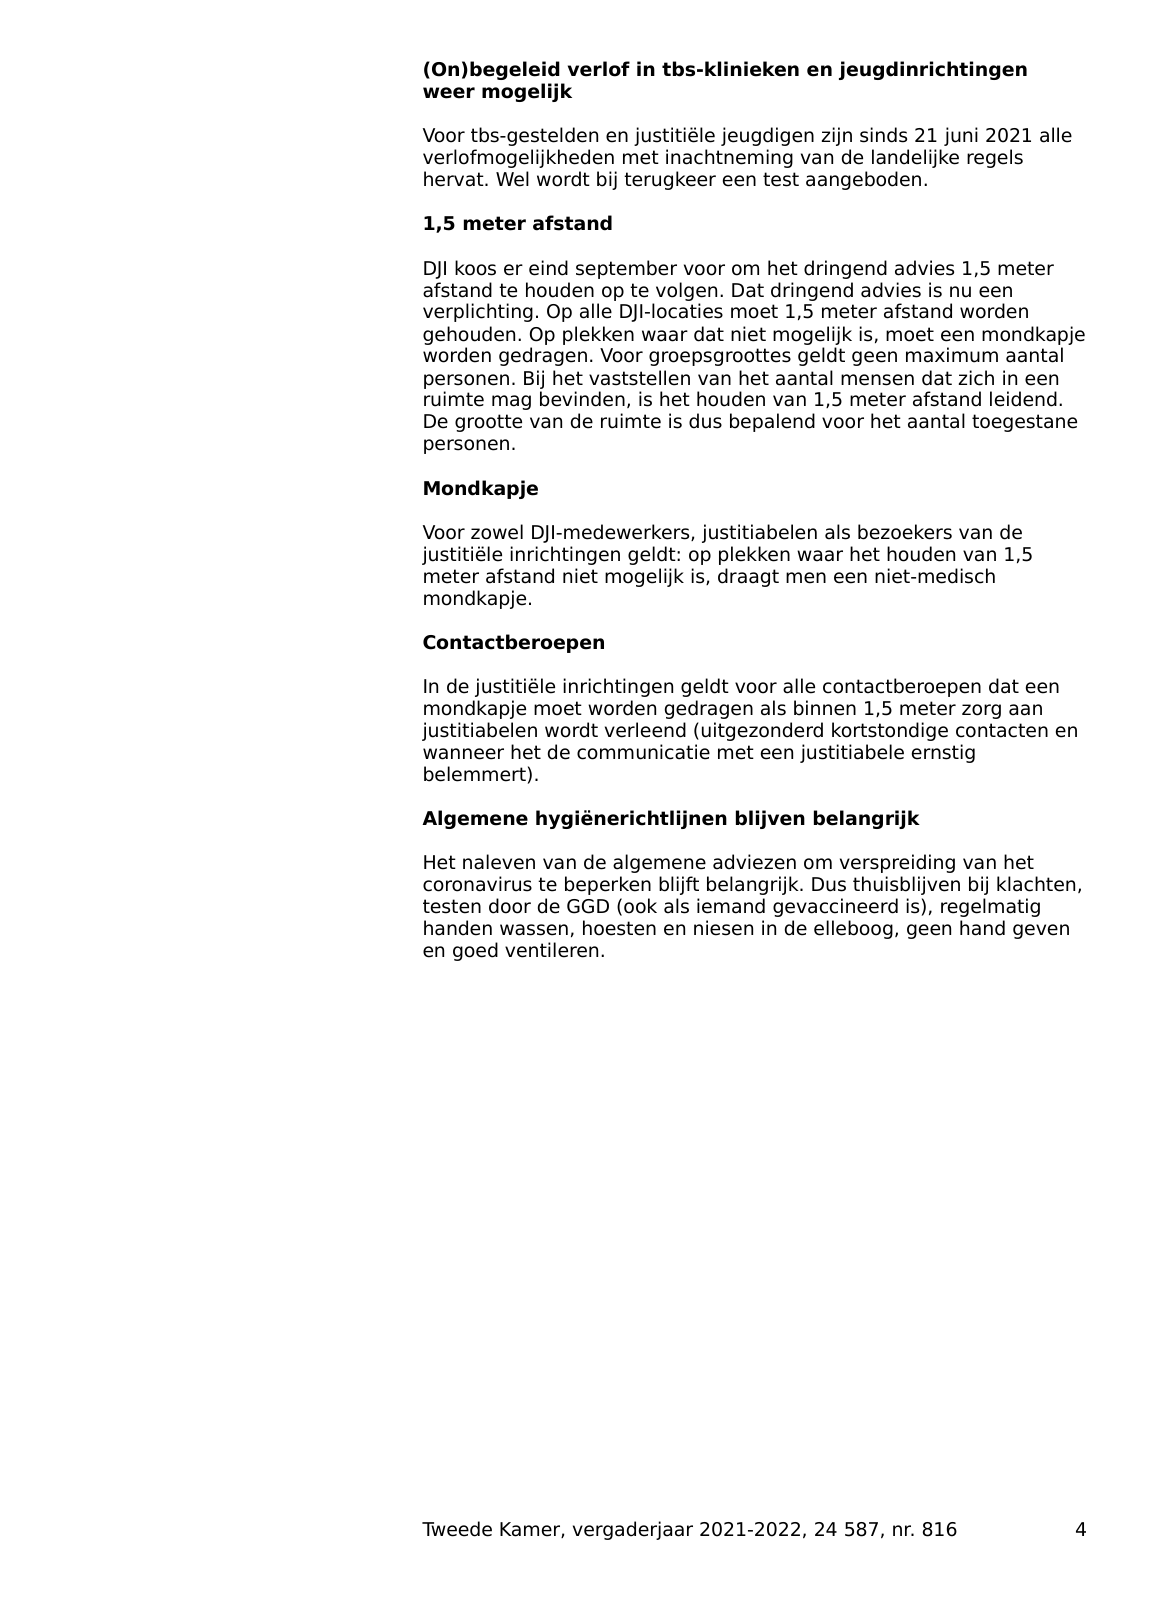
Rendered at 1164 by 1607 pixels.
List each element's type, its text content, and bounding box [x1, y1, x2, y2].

text Voor tbs-gestelden en justitiële jeugdigen zijn sinds 21 juni 2021 alle verlofmogelijkheden met inachtneming van de landelijke regels hervat. Wel wordt bij terugkeer een test aangeboden. [422, 125, 1087, 191]
subtitle Algemene hygiënerichtlijnen blijven belangrijk [422, 808, 1087, 830]
text In de justitiële inrichtingen geldt voor alle contactberoepen dat een mondkapje moet worden gedragen als binnen 1,5 meter zorg aan justitiabelen wordt verleend (uitgezonderd kortstondige contacten en wanneer het de communicatie met een justitiabele ernstig belemmert). [422, 676, 1087, 786]
text Het naleven van de algemene adviezen om verspreiding van het coronavirus te beperken blijft belangrijk. Dus thuisblijven bij klachten, testen door de GGD (ook als iemand gevaccineerd is), regelmatig handen wassen, hoesten en niesen in de elleboog, geen hand geven en goed ventileren. [422, 852, 1087, 962]
text DJI koos er eind september voor om het dringend advies 1,5 meter afstand te houden op te volgen. Dat dringend advies is nu een verplichting. Op alle DJI-locaties moet 1,5 meter afstand worden gehouden. Op plekken waar dat niet mogelijk is, moet een mondkapje worden gedragen. Voor groepsgroottes geldt geen maximum aantal personen. Bij het vaststellen van het aantal mensen dat zich in een ruimte mag bevinden, is het houden van 1,5 meter afstand leidend. De grootte van de ruimte is dus bepalend voor het aantal toegestane personen. [422, 257, 1087, 455]
subtitle (On)begeleid verlof in tbs-klinieken en jeugdinrichtingen weer mogelijk [422, 59, 1087, 103]
subtitle 1,5 meter afstand [422, 213, 1087, 235]
text Voor zowel DJI-medewerkers, justitiabelen als bezoekers van de justitiële inrichtingen geldt: op plekken waar het houden van 1,5 meter afstand niet mogelijk is, draagt men een niet-medisch mondkapje. [422, 522, 1087, 609]
subtitle Contactberoepen [422, 632, 1087, 654]
subtitle Mondkapje [422, 477, 1087, 499]
